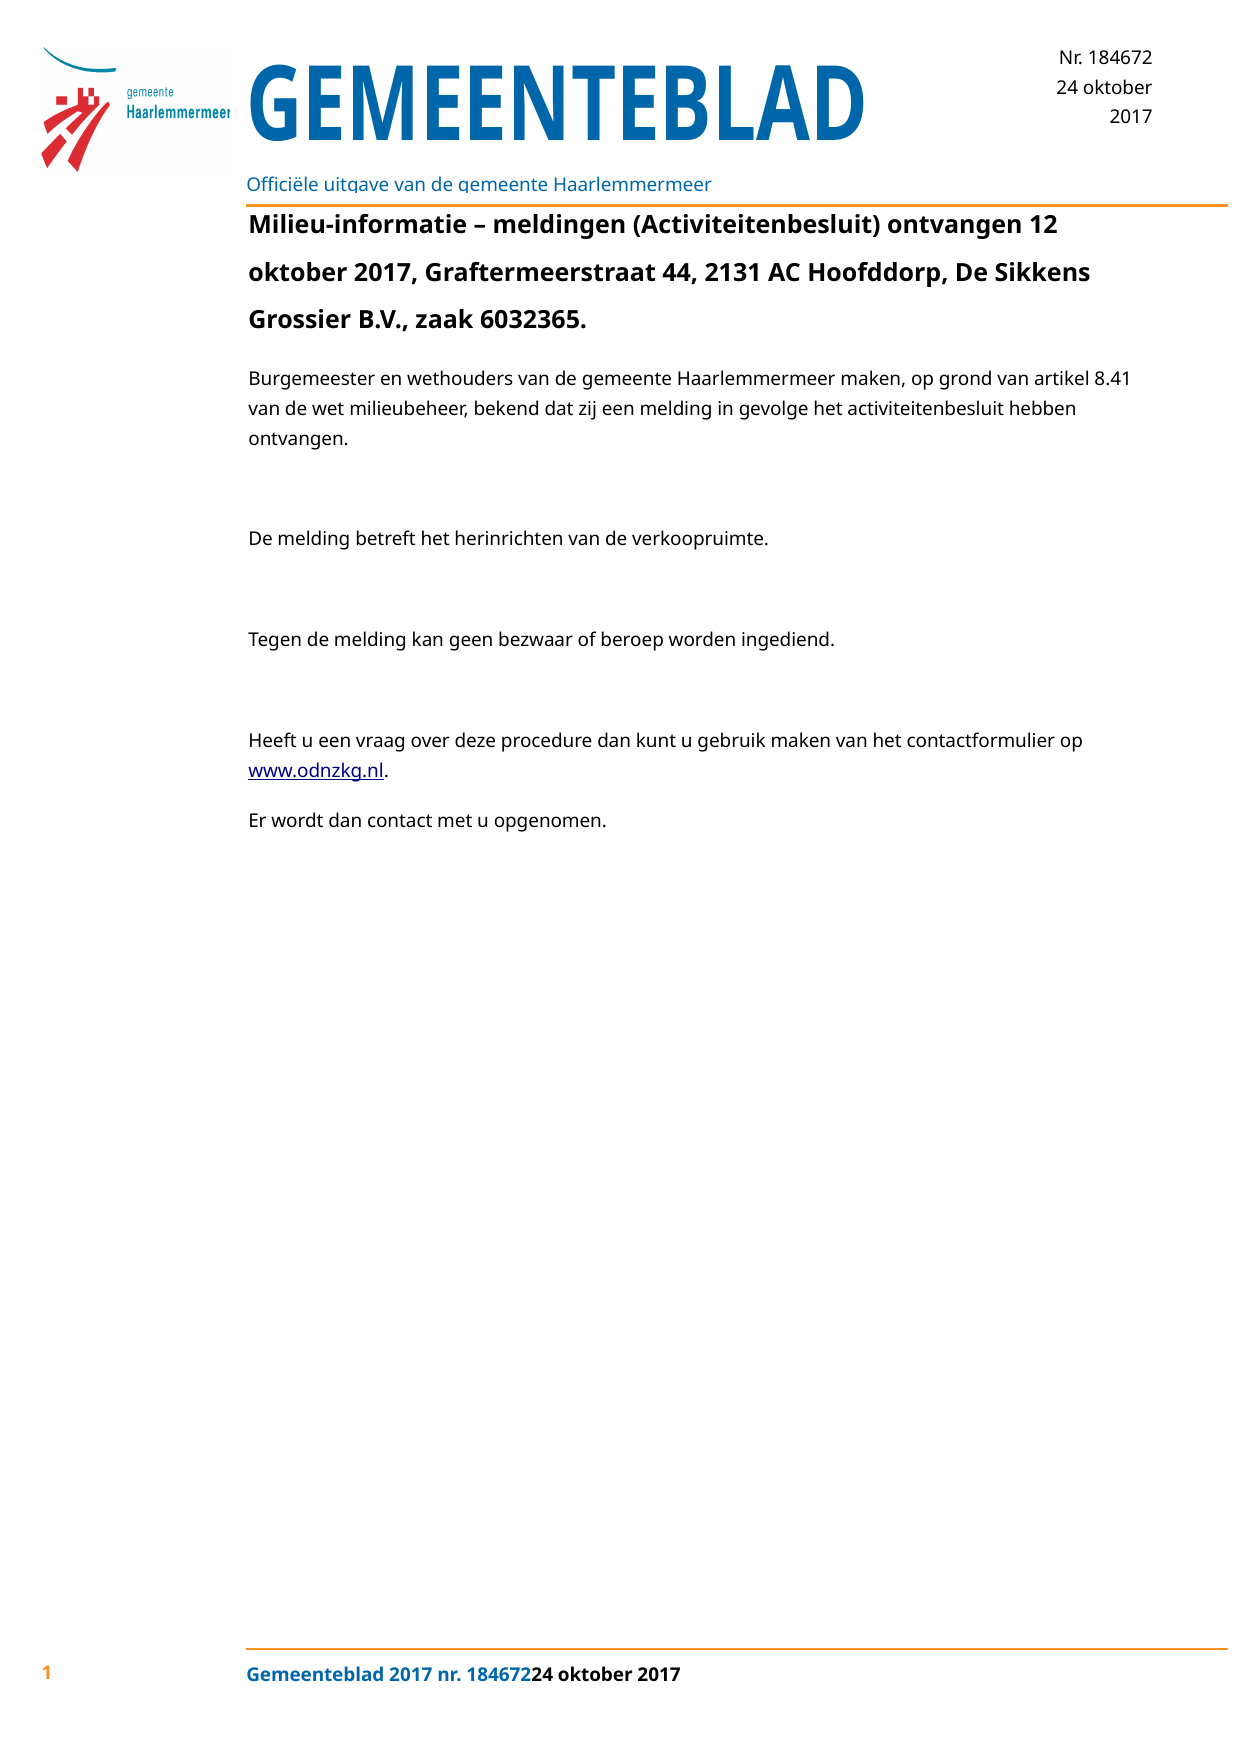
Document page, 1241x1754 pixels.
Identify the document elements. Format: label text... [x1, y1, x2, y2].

text Burgemeester en wethouders van de gemeente Haarlemmermeer maken, op grond van artikel 8.41 van de wet milieubeheer, bekend dat zij een melding in gevolge het activiteitenbesluit hebben ontvangen. [248, 366, 1152, 450]
text De melding betreft het herinrichten van de verkoopruimte. [248, 526, 1152, 551]
text Tegen de melding kan geen bezwaar of beroep worden ingediend. [248, 626, 1152, 652]
text Er wordt dan contact met u opgenomen. [248, 807, 1152, 833]
picture [41, 47, 231, 172]
text Milieu-informatie – meldingen (Activiteitenbesluit) ontvangen 12 oktober 2017, Graftermeerstraat 44, 2131 AC Hoofddorp, De Sikkens Grossier B.V., zaak 6032365. [248, 207, 1152, 336]
text Heeft u een vraag over deze procedure dan kunt u gebruik maken van het contactformulier op www.odnzkg.nl. [248, 727, 1152, 782]
